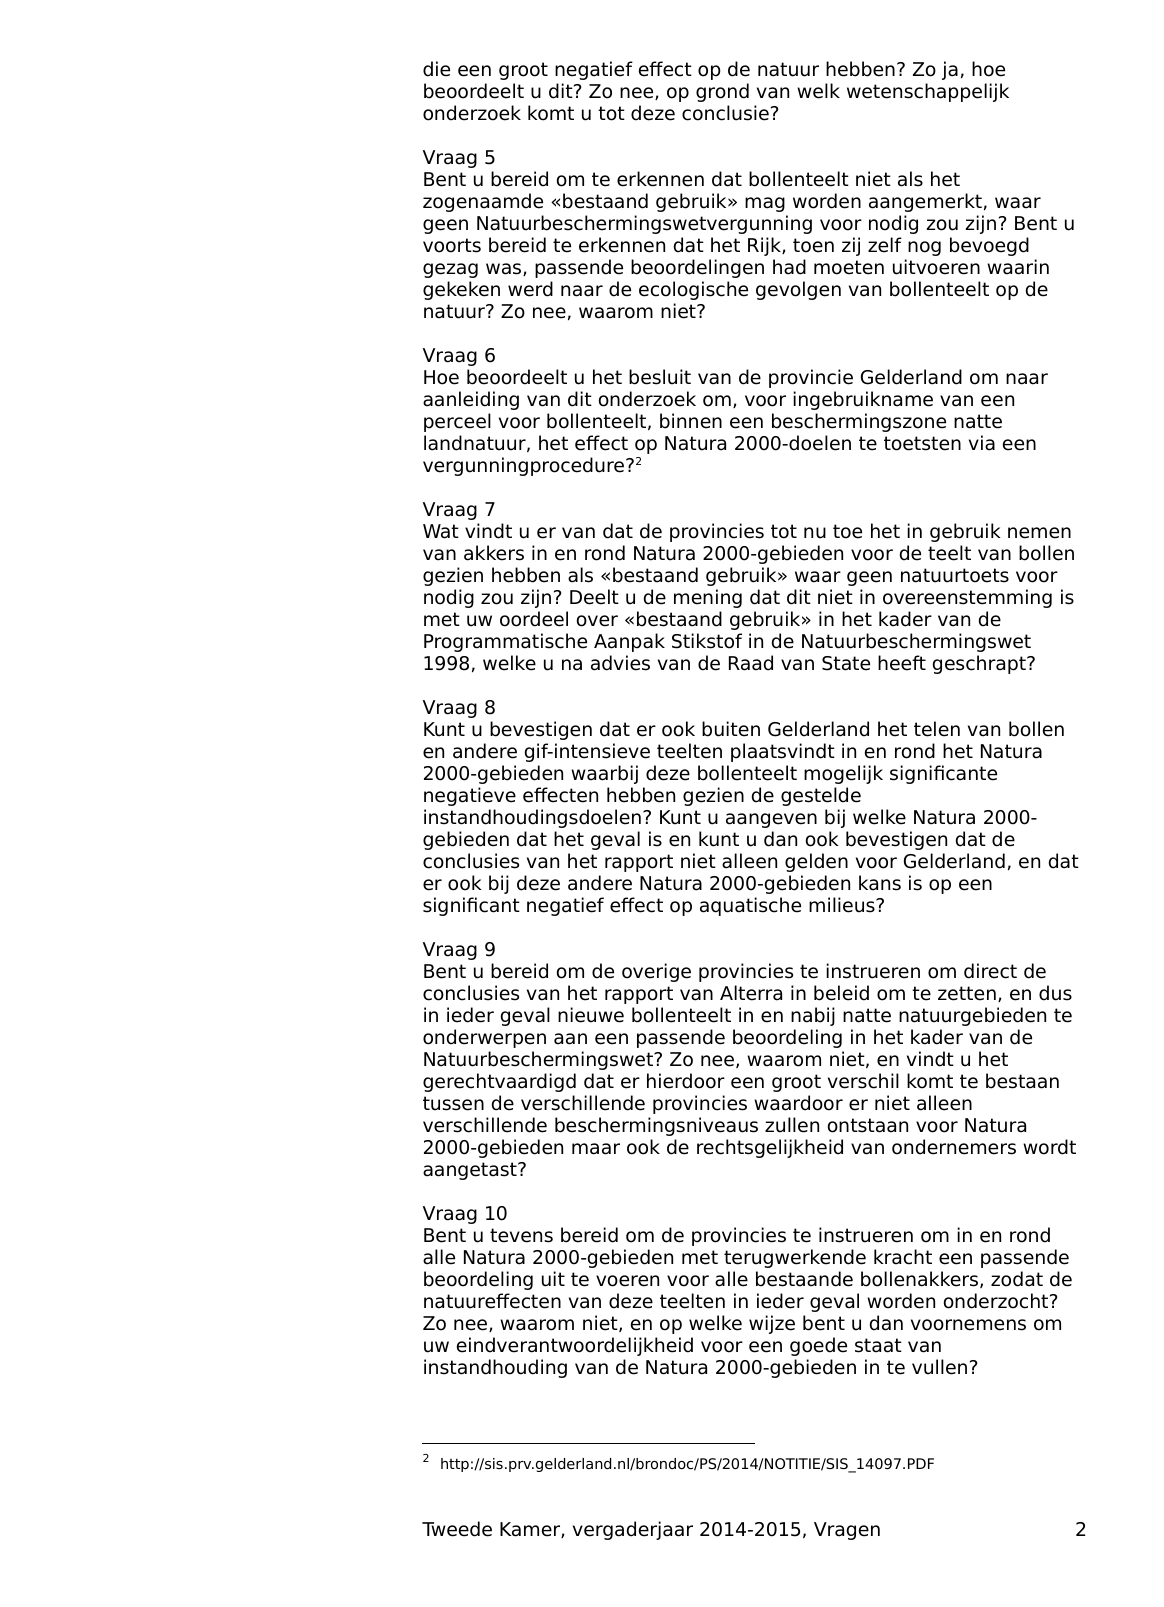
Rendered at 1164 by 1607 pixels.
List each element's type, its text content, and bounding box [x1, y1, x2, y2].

text Vraag 6 [422, 345, 1087, 367]
text Hoe beoordeelt u het besluit van de provincie Gelderland om naar aanleiding van dit onderzoek om, voor ingebruikname van een perceel voor bollenteelt, binnen een beschermingszone natte landnatuur, het effect op Natura 2000-doelen te toetsten via een vergunningprocedure? [422, 367, 1087, 477]
text http://sis.prv.gelderland.nl/brondoc/PS/2014/NOTITIE/SIS_14097.PDF [422, 1452, 1087, 1474]
text Bent u tevens bereid om de provincies te instrueren om in en rond alle Natura 2000-gebieden met terugwerkende kracht een passende beoordeling uit te voeren voor alle bestaande bollenakkers, zodat de natuureffecten van deze teelten in ieder geval worden onderzocht? Zo nee, waarom niet, en op welke wijze bent u dan voornemens om uw eindverantwoordelijkheid voor een goede staat van instandhouding van de Natura 2000-gebieden in te vullen? [422, 1225, 1087, 1379]
text Vraag 10 [422, 1203, 1087, 1225]
text Vraag 8 [422, 697, 1087, 719]
text die een groot negatief effect op de natuur hebben? Zo ja, hoe beoordeelt u dit? Zo nee, op grond van welk wetenschappelijk onderzoek komt u tot deze conclusie? [422, 59, 1087, 125]
text Vraag 5 [422, 147, 1087, 169]
text Vraag 9 [422, 939, 1087, 961]
text Wat vindt u er van dat de provincies tot nu toe het in gebruik nemen van akkers in en rond Natura 2000-gebieden voor de teelt van bollen gezien hebben als «bestaand gebruik» waar geen natuurtoets voor nodig zou zijn? Deelt u de mening dat dit niet in overeenstemming is met uw oordeel over «bestaand gebruik» in het kader van de Programmatische Aanpak Stikstof in de Natuurbeschermingswet 1998, welke u na advies van de Raad van State heeft geschrapt? [422, 521, 1087, 675]
text Bent u bereid om te erkennen dat bollenteelt niet als het zogenaamde «bestaand gebruik» mag worden aangemerkt, waar geen Natuurbeschermingswetvergunning voor nodig zou zijn? Bent u voorts bereid te erkennen dat het Rijk, toen zij zelf nog bevoegd gezag was, passende beoordelingen had moeten uitvoeren waarin gekeken werd naar de ecologische gevolgen van bollenteelt op de natuur? Zo nee, waarom niet? [422, 169, 1087, 323]
text Kunt u bevestigen dat er ook buiten Gelderland het telen van bollen en andere gif-intensieve teelten plaatsvindt in en rond het Natura 2000-gebieden waarbij deze bollenteelt mogelijk significante negatieve effecten hebben gezien de gestelde instandhoudingsdoelen? Kunt u aangeven bij welke Natura 2000-gebieden dat het geval is en kunt u dan ook bevestigen dat de conclusies van het rapport niet alleen gelden voor Gelderland, en dat er ook bij deze andere Natura 2000-gebieden kans is op een significant negatief effect op aquatische milieus? [422, 719, 1087, 917]
text Vraag 7 [422, 499, 1087, 521]
text Bent u bereid om de overige provincies te instrueren om direct de conclusies van het rapport van Alterra in beleid om te zetten, en dus in ieder geval nieuwe bollenteelt in en nabij natte natuurgebieden te onderwerpen aan een passende beoordeling in het kader van de Natuurbeschermingswet? Zo nee, waarom niet, en vindt u het gerechtvaardigd dat er hierdoor een groot verschil komt te bestaan tussen de verschillende provincies waardoor er niet alleen verschillende beschermingsniveaus zullen ontstaan voor Natura 2000-gebieden maar ook de rechtsgelijkheid van ondernemers wordt aangetast? [422, 961, 1087, 1181]
